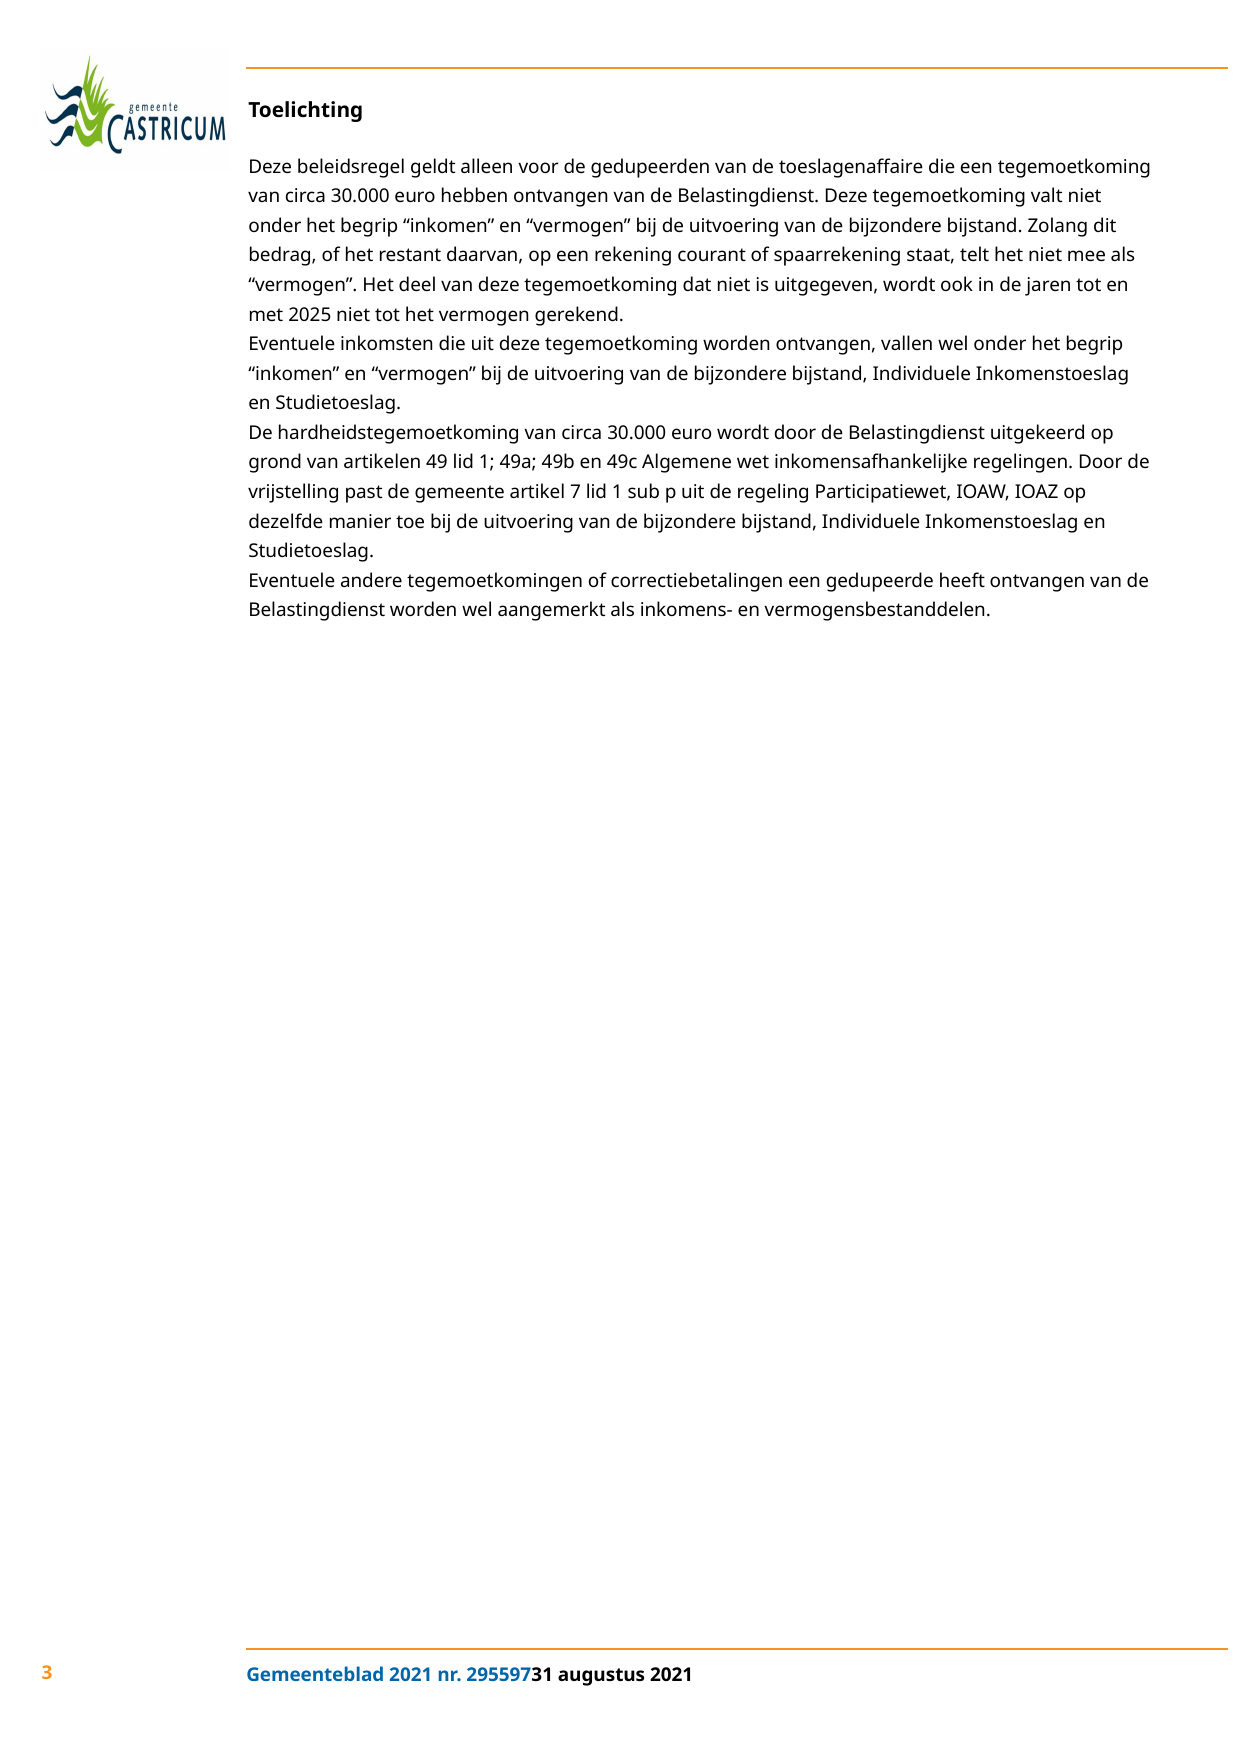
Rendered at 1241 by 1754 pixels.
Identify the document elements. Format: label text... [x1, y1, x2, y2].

text Deze beleidsregel geldt alleen voor de gedupeerden van de toeslagenaffaire die een tegemoetkoming van circa 30.000 euro hebben ontvangen van de Belastingdienst. Deze tegemoetkoming valt niet onder het begrip “inkomen” en “vermogen” bij de uitvoering van de bijzondere bijstand. Zolang dit bedrag, of het restant daarvan, op een rekening courant of spaarrekening staat, telt het niet mee als “vermogen”. Het deel van deze tegemoetkoming dat niet is uitgegeven, wordt ook in de jaren tot en met 2025 niet tot het vermogen gerekend. [248, 153, 1152, 327]
text Eventuele inkomsten die uit deze tegemoetkoming worden ontvangen, vallen wel onder het begrip “inkomen” en “vermogen” bij de uitvoering van de bijzondere bijstand, Individuele Inkomenstoeslag en Studietoeslag. [248, 330, 1152, 415]
text De hardheidstegemoetkoming van circa 30.000 euro wordt door de Belastingdienst uitgekeerd op grond van artikelen 49 lid 1; 49a; 49b en 49c Algemene wet inkomensafhankelijke regelingen. Door de vrijstelling past de gemeente artikel 7 lid 1 sub p uit de regeling Participatiewet, IOAW, IOAZ op dezelfde manier toe bij de uitvoering van de bijzondere bijstand, Individuele Inkomenstoeslag en Studietoeslag. [248, 419, 1152, 563]
text Toelichting [248, 95, 1152, 123]
picture [41, 47, 231, 172]
text Eventuele andere tegemoetkomingen of correctiebetalingen een gedupeerde heeft ontvangen van de Belastingdienst worden wel aangemerkt als inkomens- en vermogensbestanddelen. [248, 567, 1152, 622]
